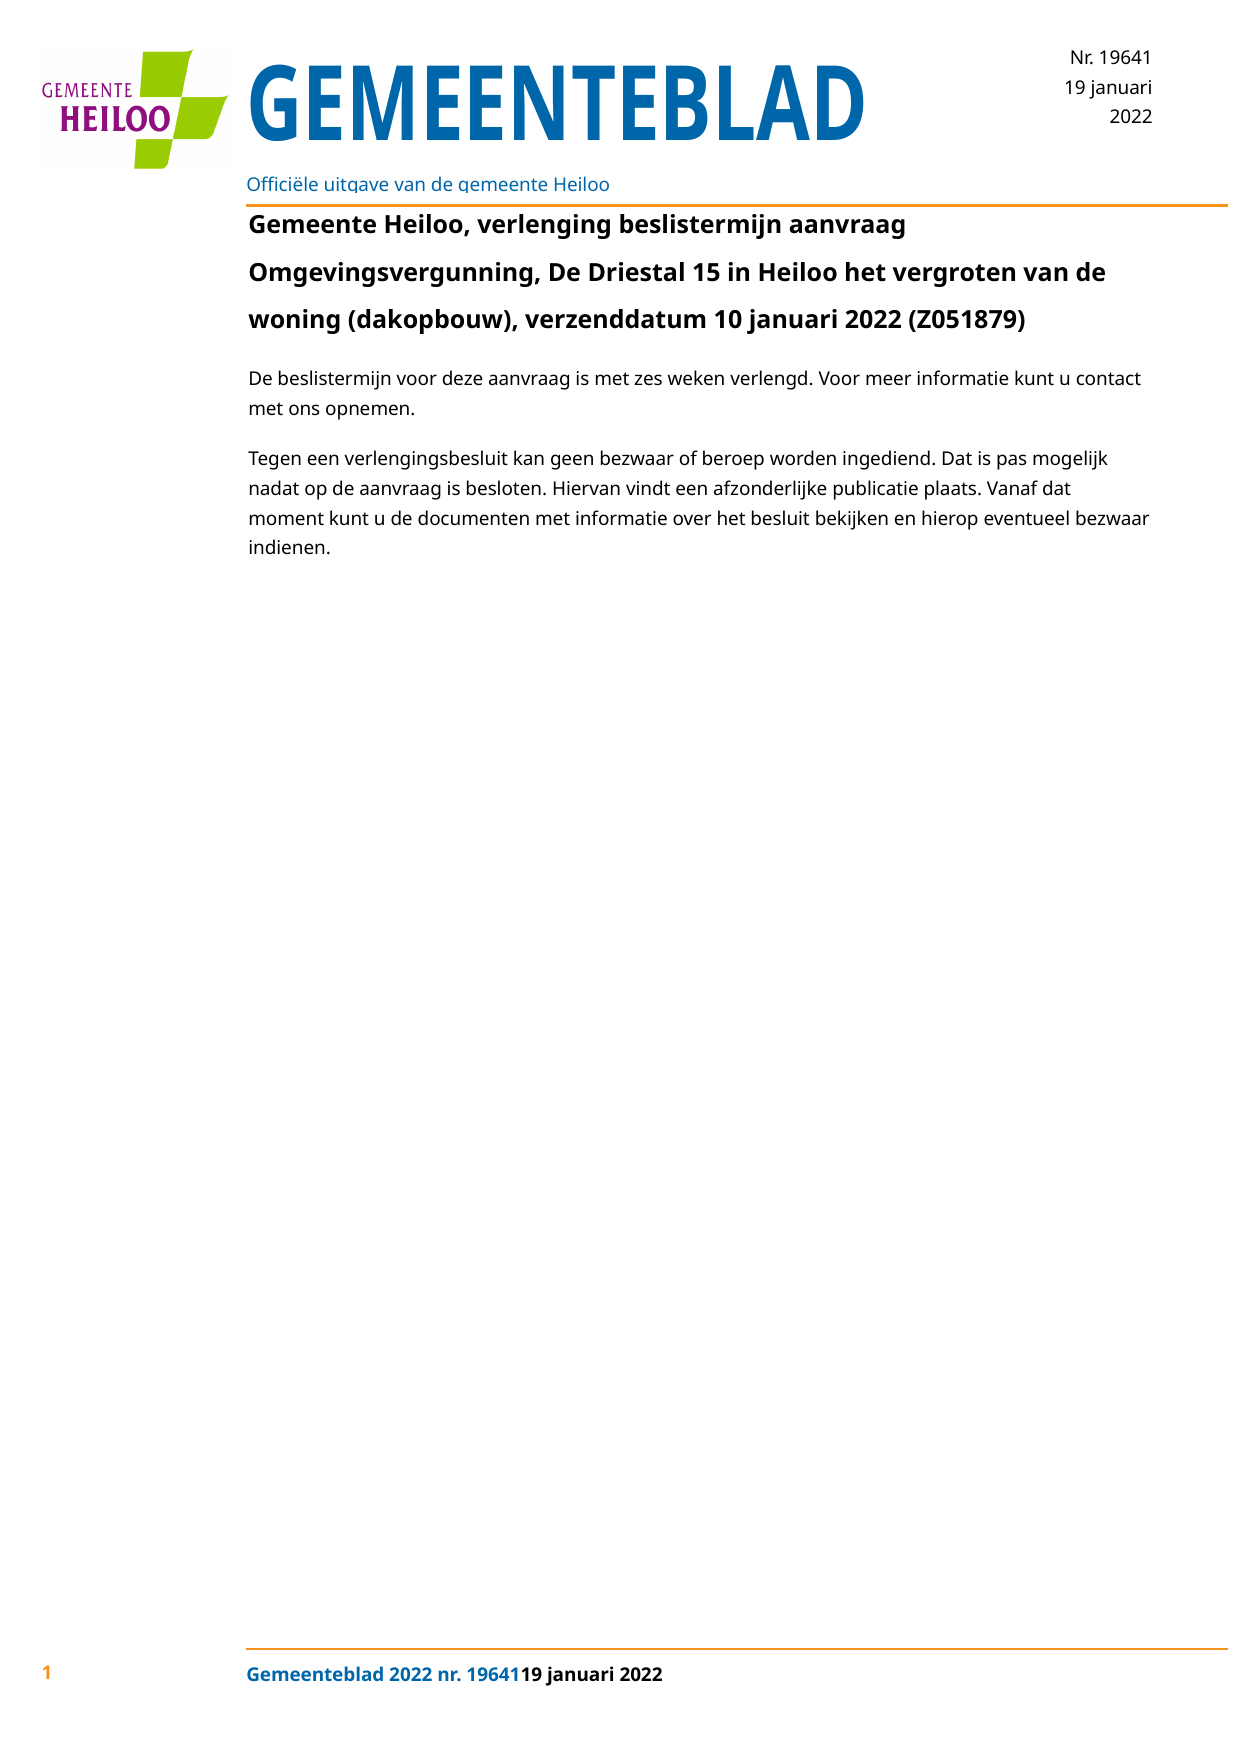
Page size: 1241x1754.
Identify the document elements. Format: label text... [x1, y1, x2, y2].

text Gemeente Heiloo, verlenging beslistermijn aanvraag Omgevingsvergunning, De Driestal 15 in Heiloo het vergroten van de woning (dakopbouw), verzenddatum 10 januari 2022 (Z051879) [248, 207, 1152, 336]
text De beslistermijn voor deze aanvraag is met zes weken verlengd. Voor meer informatie kunt u contact met ons opnemen. [248, 366, 1152, 421]
picture [41, 47, 231, 172]
text Tegen een verlengingsbesluit kan geen bezwaar of beroep worden ingediend. Dat is pas mogelijk nadat op de aanvraag is besloten. Hiervan vindt een afzonderlijke publicatie plaats. Vanaf dat moment kunt u de documenten met informatie over het besluit bekijken en hierop eventueel bezwaar indienen. [248, 446, 1152, 560]
